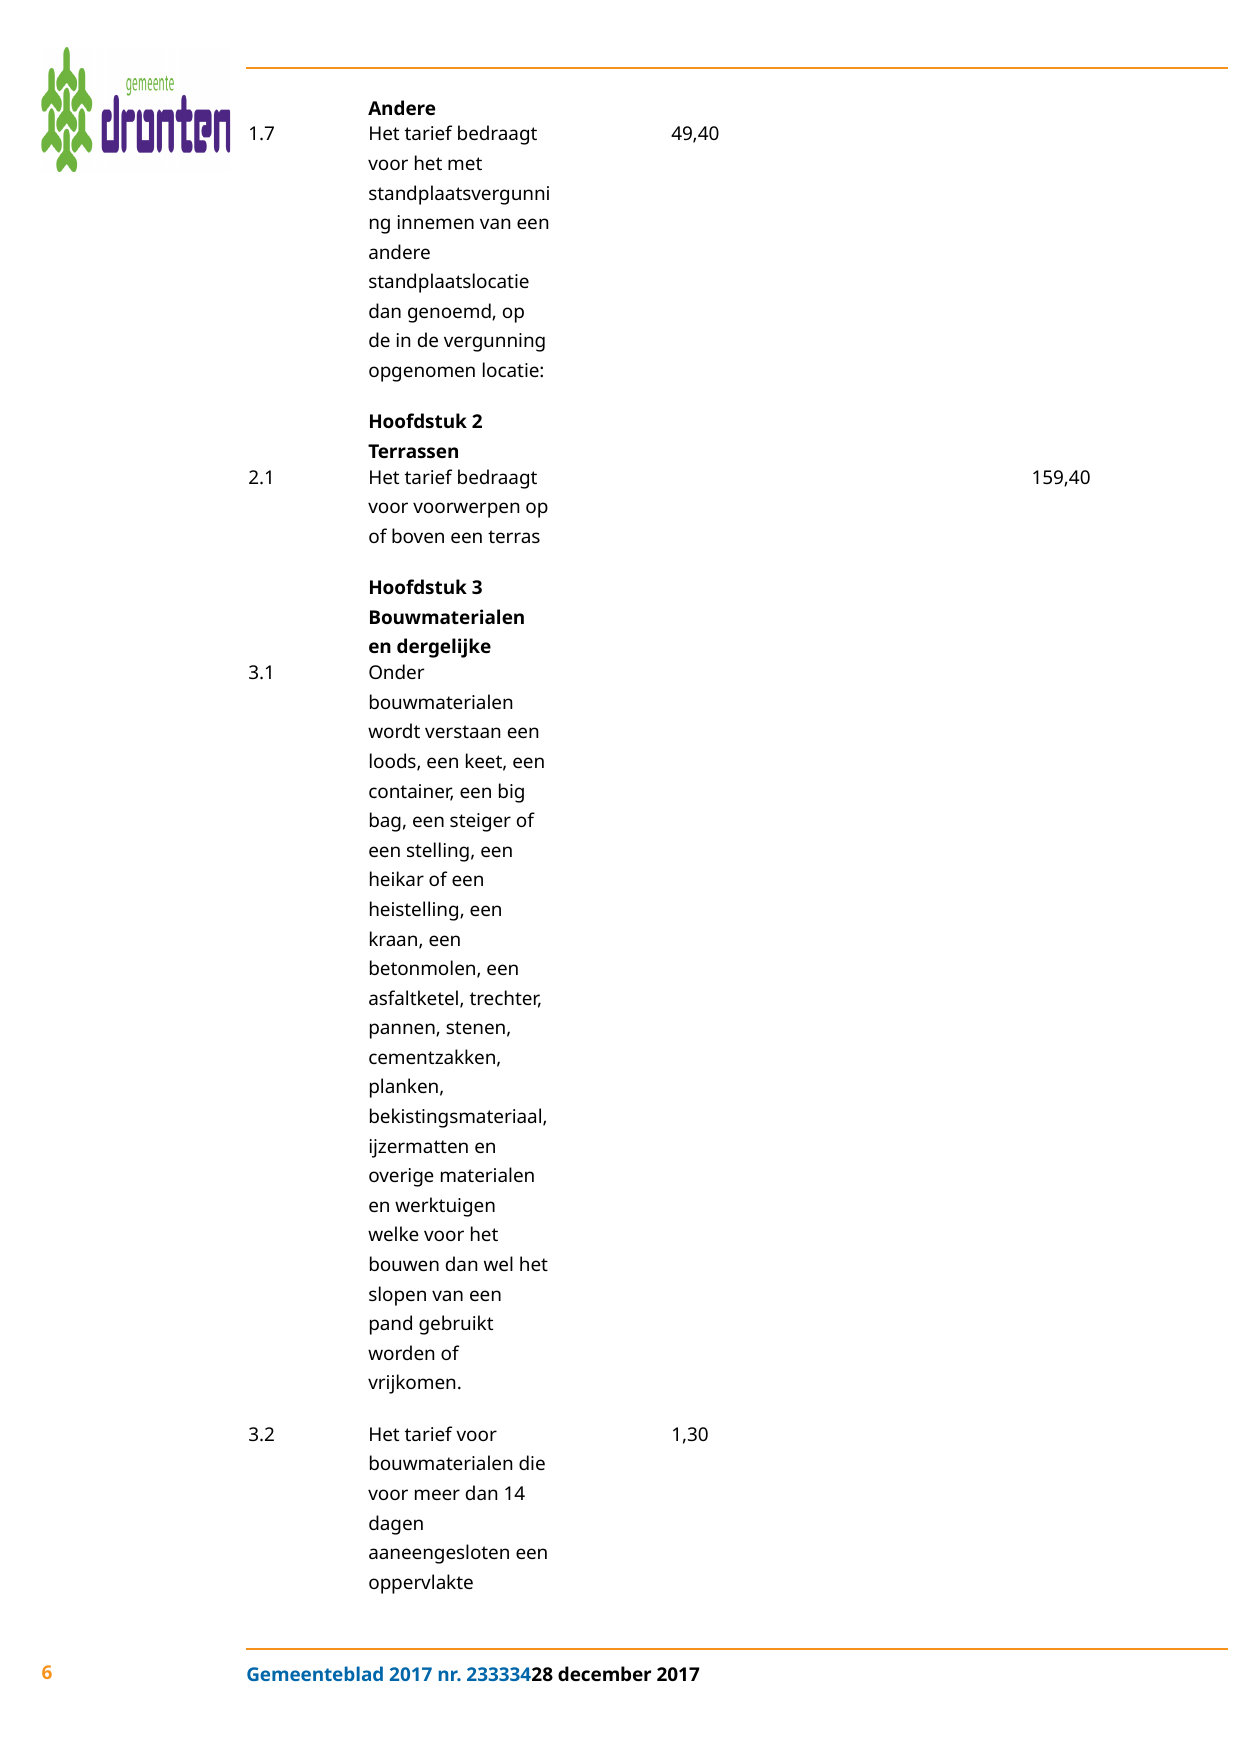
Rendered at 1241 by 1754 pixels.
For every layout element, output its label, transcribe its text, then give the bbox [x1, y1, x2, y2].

table_cell [911, 575, 1031, 659]
table_cell Hoofdstuk 3 Bouwmaterialen en dergelijke [368, 575, 551, 659]
table_cell [671, 575, 791, 659]
table_cell [791, 409, 911, 464]
table_cell [791, 464, 911, 549]
table_cell [1031, 575, 1152, 659]
table_cell [368, 383, 551, 409]
picture [41, 47, 231, 172]
table_cell 49,40 [671, 121, 791, 383]
table_cell [791, 575, 911, 659]
table_cell [671, 409, 791, 464]
table_cell Andere [368, 95, 551, 121]
table_cell [671, 660, 791, 1395]
table_cell [1031, 383, 1152, 409]
table_cell [1031, 95, 1152, 121]
table_cell [671, 549, 791, 574]
table_cell [248, 575, 368, 659]
table_cell [791, 1421, 911, 1594]
table_cell [791, 383, 911, 409]
table_cell [1031, 409, 1152, 464]
table_cell [551, 121, 671, 383]
table_cell [1031, 1421, 1152, 1594]
table_cell Het tarief bedraagt voor voorwerpen op of boven een terras [368, 464, 551, 549]
table_cell [248, 409, 368, 464]
table_cell Hoofdstuk 2 Terrassen [368, 409, 551, 464]
table_cell [551, 383, 671, 409]
table_cell 1,30 [671, 1421, 791, 1594]
table_cell [248, 383, 368, 409]
table_cell [551, 549, 671, 574]
table_cell [671, 464, 791, 549]
table_cell [791, 549, 911, 574]
table_cell [671, 383, 791, 409]
table_cell [911, 121, 1031, 383]
table_cell [911, 464, 1031, 549]
table_cell 2.1 [248, 464, 368, 549]
table_cell [911, 660, 1031, 1395]
table_cell [551, 1421, 671, 1594]
table_cell [911, 383, 1031, 409]
table_cell 3.1 [248, 660, 368, 1395]
table_cell [911, 95, 1031, 121]
table_cell [1031, 121, 1152, 383]
table_cell 3.2 [248, 1421, 368, 1594]
table_cell [248, 1395, 1152, 1421]
table_cell [791, 95, 911, 121]
table_cell [368, 549, 551, 574]
table_cell [551, 95, 671, 121]
table_cell [551, 409, 671, 464]
table_cell Het tarief voor bouwmaterialen die voor meer dan 14 dagen aaneengesloten een oppervlakte [368, 1421, 551, 1594]
table_cell [551, 660, 671, 1395]
table_cell [551, 575, 671, 659]
table_cell [911, 549, 1031, 574]
table_cell [911, 1421, 1031, 1594]
table_cell [551, 464, 671, 549]
table_cell [791, 660, 911, 1395]
table_cell [1031, 549, 1152, 574]
table_cell Onder bouwmaterialen wordt verstaan een loods, een keet, een container, een big bag, een steiger of een stelling, een heikar of een heistelling, een kraan, een betonmolen, een asfaltketel, trechter, pannen, stenen, cementzakken, planken, bekistingsmateriaal, ijzermatten en overige materialen en werktuigen welke voor het bouwen dan wel het slopen van een pand gebruikt worden of vrijkomen. [368, 660, 551, 1395]
table_cell 1.7 [248, 121, 368, 383]
table_cell [791, 121, 911, 383]
table_cell [248, 549, 368, 574]
table_cell [248, 95, 368, 121]
table_cell Het tarief bedraagt voor het met standplaatsvergunning innemen van een andere standplaatslocatie dan genoemd, op de in de vergunning opgenomen locatie: [368, 121, 551, 383]
table_cell [671, 95, 791, 121]
table_cell [1031, 660, 1152, 1395]
table_cell 159,40 [1031, 464, 1152, 549]
table_cell [911, 409, 1031, 464]
